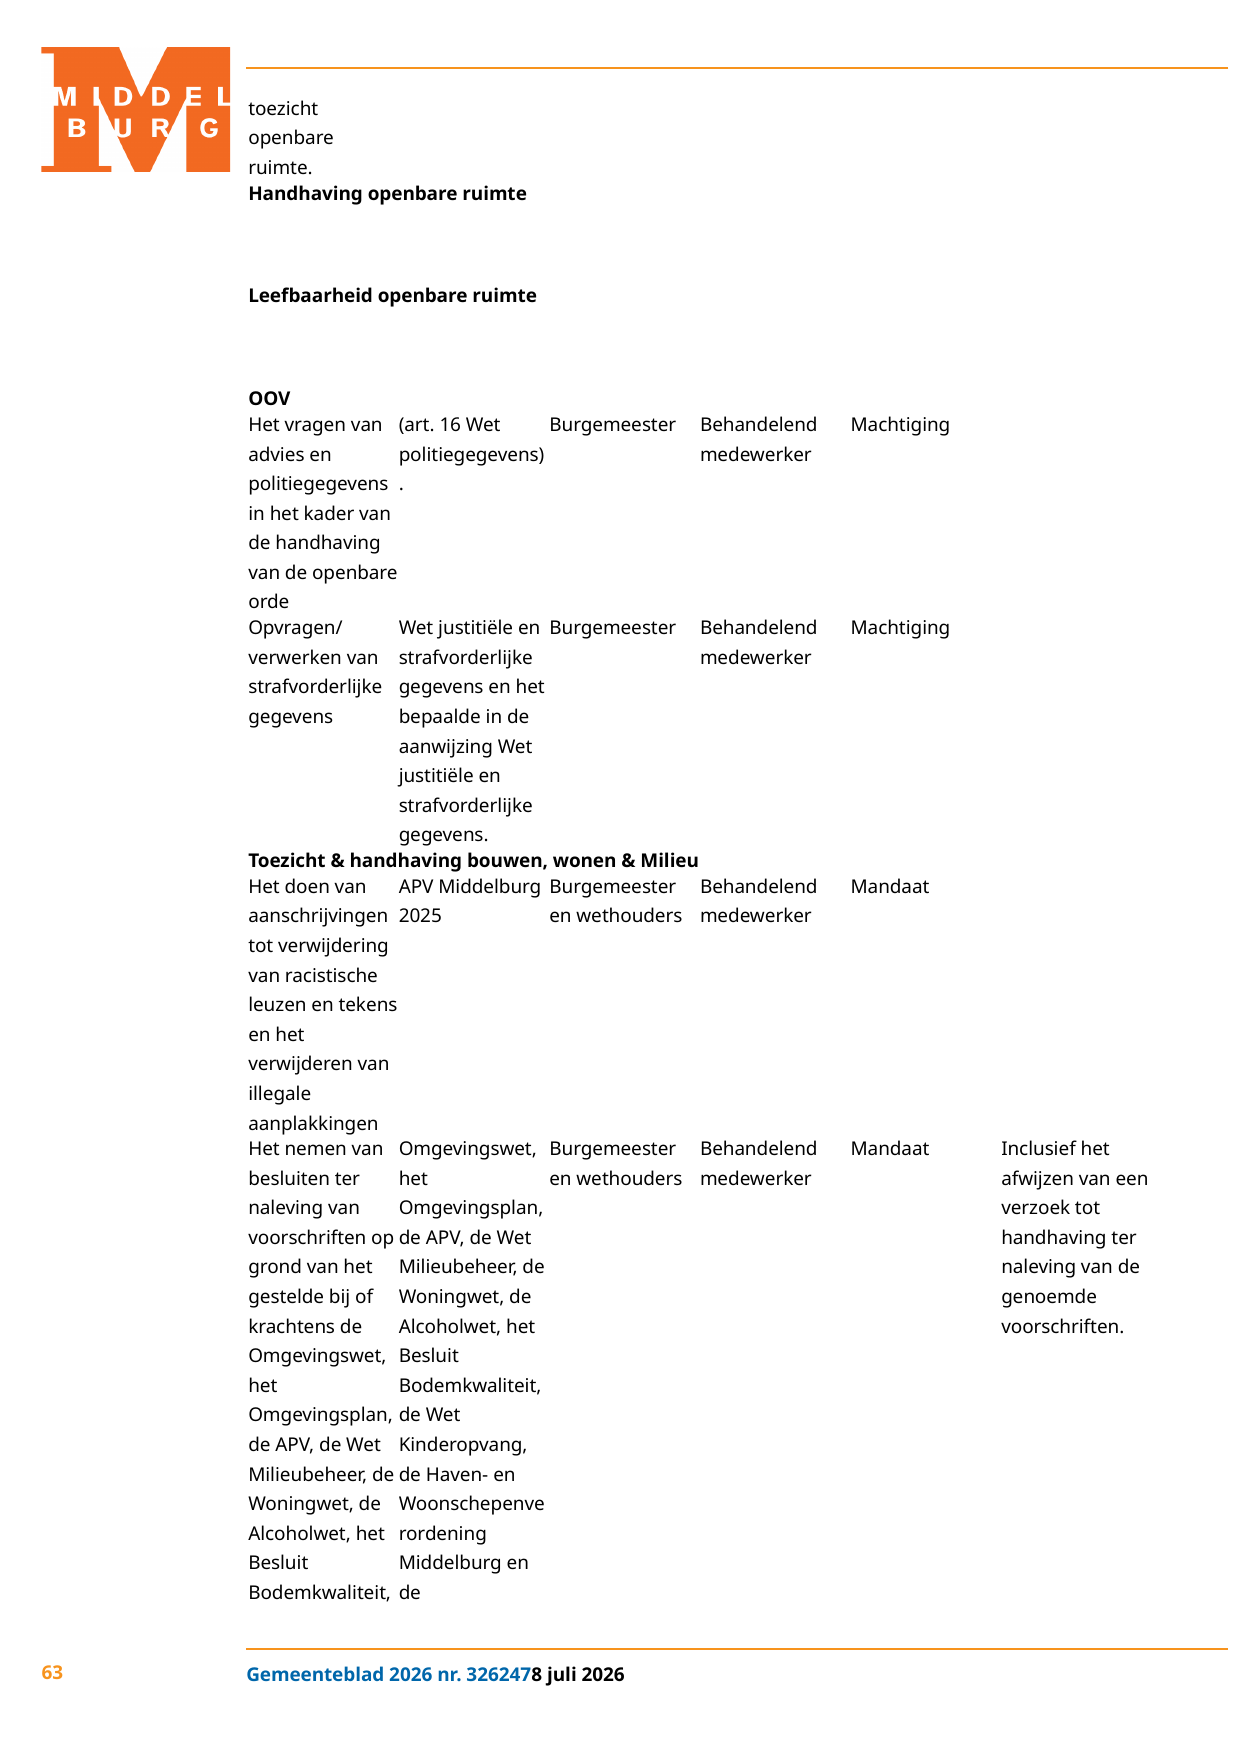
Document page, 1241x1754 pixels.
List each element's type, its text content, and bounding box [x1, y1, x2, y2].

table_cell Machtiging [850, 411, 1001, 614]
table_cell Behandelend medewerker [700, 615, 850, 847]
table_cell [850, 95, 1001, 180]
table_cell [1001, 95, 1152, 180]
table_cell [248, 360, 1152, 386]
table_cell Burgemeester en wethouders [549, 1135, 700, 1605]
table_cell Het nemen van besluiten ter naleving van voorschriften op grond van het gestelde bij of krachtens de Omgevingswet, het Omgevingsplan, de APV, de Wet Milieubeheer, de Woningwet, de Alcoholwet, het Besluit Bodemkwaliteit, [248, 1135, 398, 1605]
table_cell Machtiging [850, 615, 1001, 847]
table_cell Mandaat [850, 873, 1001, 1135]
table_cell Burgemeester [549, 411, 700, 614]
table_cell Wet justitiële en strafvorderlijke gegevens en het bepaalde in de aanwijzing Wet justitiële en strafvorderlijke gegevens. [399, 615, 549, 847]
table_cell Inclusief het afwijzen van een verzoek tot handhaving ter naleving van de genoemde voorschriften. [1001, 1135, 1152, 1605]
table_cell [248, 231, 1152, 257]
table_cell - [399, 95, 549, 180]
table_cell APV Middelburg 2025 [399, 873, 549, 1135]
table_cell [248, 257, 1152, 283]
table_cell [1001, 411, 1152, 614]
table_cell Leefbaarheid openbare ruimte [248, 283, 1152, 308]
table_cell Behandelend medewerker [700, 1135, 850, 1605]
table_cell Het doen van aanschrijvingen tot verwijdering van racistische leuzen en tekens en het verwijderen van illegale aanplakkingen [248, 873, 398, 1135]
table_cell (art. 16 Wet politiegegevens). [399, 411, 549, 614]
table_cell Het vragen van advies en politiegegevens in het kader van de handhaving van de openbare orde [248, 411, 398, 614]
table_cell OOV [248, 386, 1152, 411]
table_cell Mandaat [850, 1135, 1001, 1605]
table_cell [549, 95, 700, 180]
table_cell Opvragen/verwerken van strafvorderlijke gegevens [248, 615, 398, 847]
table_cell Behandelend medewerker [700, 411, 850, 614]
table_cell [248, 334, 1152, 360]
table_cell toezicht openbare ruimte. [248, 95, 398, 180]
table_cell Toezicht & handhaving bouwen, wonen & Milieu [248, 847, 1152, 873]
table_cell Omgevingswet, het Omgevingsplan, de APV, de Wet Milieubeheer, de Woningwet, de Alcoholwet, het Besluit Bodemkwaliteit, de Wet Kinderopvang, de Haven- en Woonschepenverordening Middelburg en de [399, 1135, 549, 1605]
table_cell Behandelend medewerker [700, 873, 850, 1135]
table_cell [1001, 873, 1152, 1135]
table_cell Burgemeester en wethouders [549, 873, 700, 1135]
table_cell [700, 95, 850, 180]
table_cell Handhaving openbare ruimte [248, 180, 1152, 205]
picture [41, 47, 231, 172]
table_cell [248, 308, 1152, 334]
table_cell [248, 205, 1152, 231]
table_cell [1001, 615, 1152, 847]
table_cell Burgemeester [549, 615, 700, 847]
